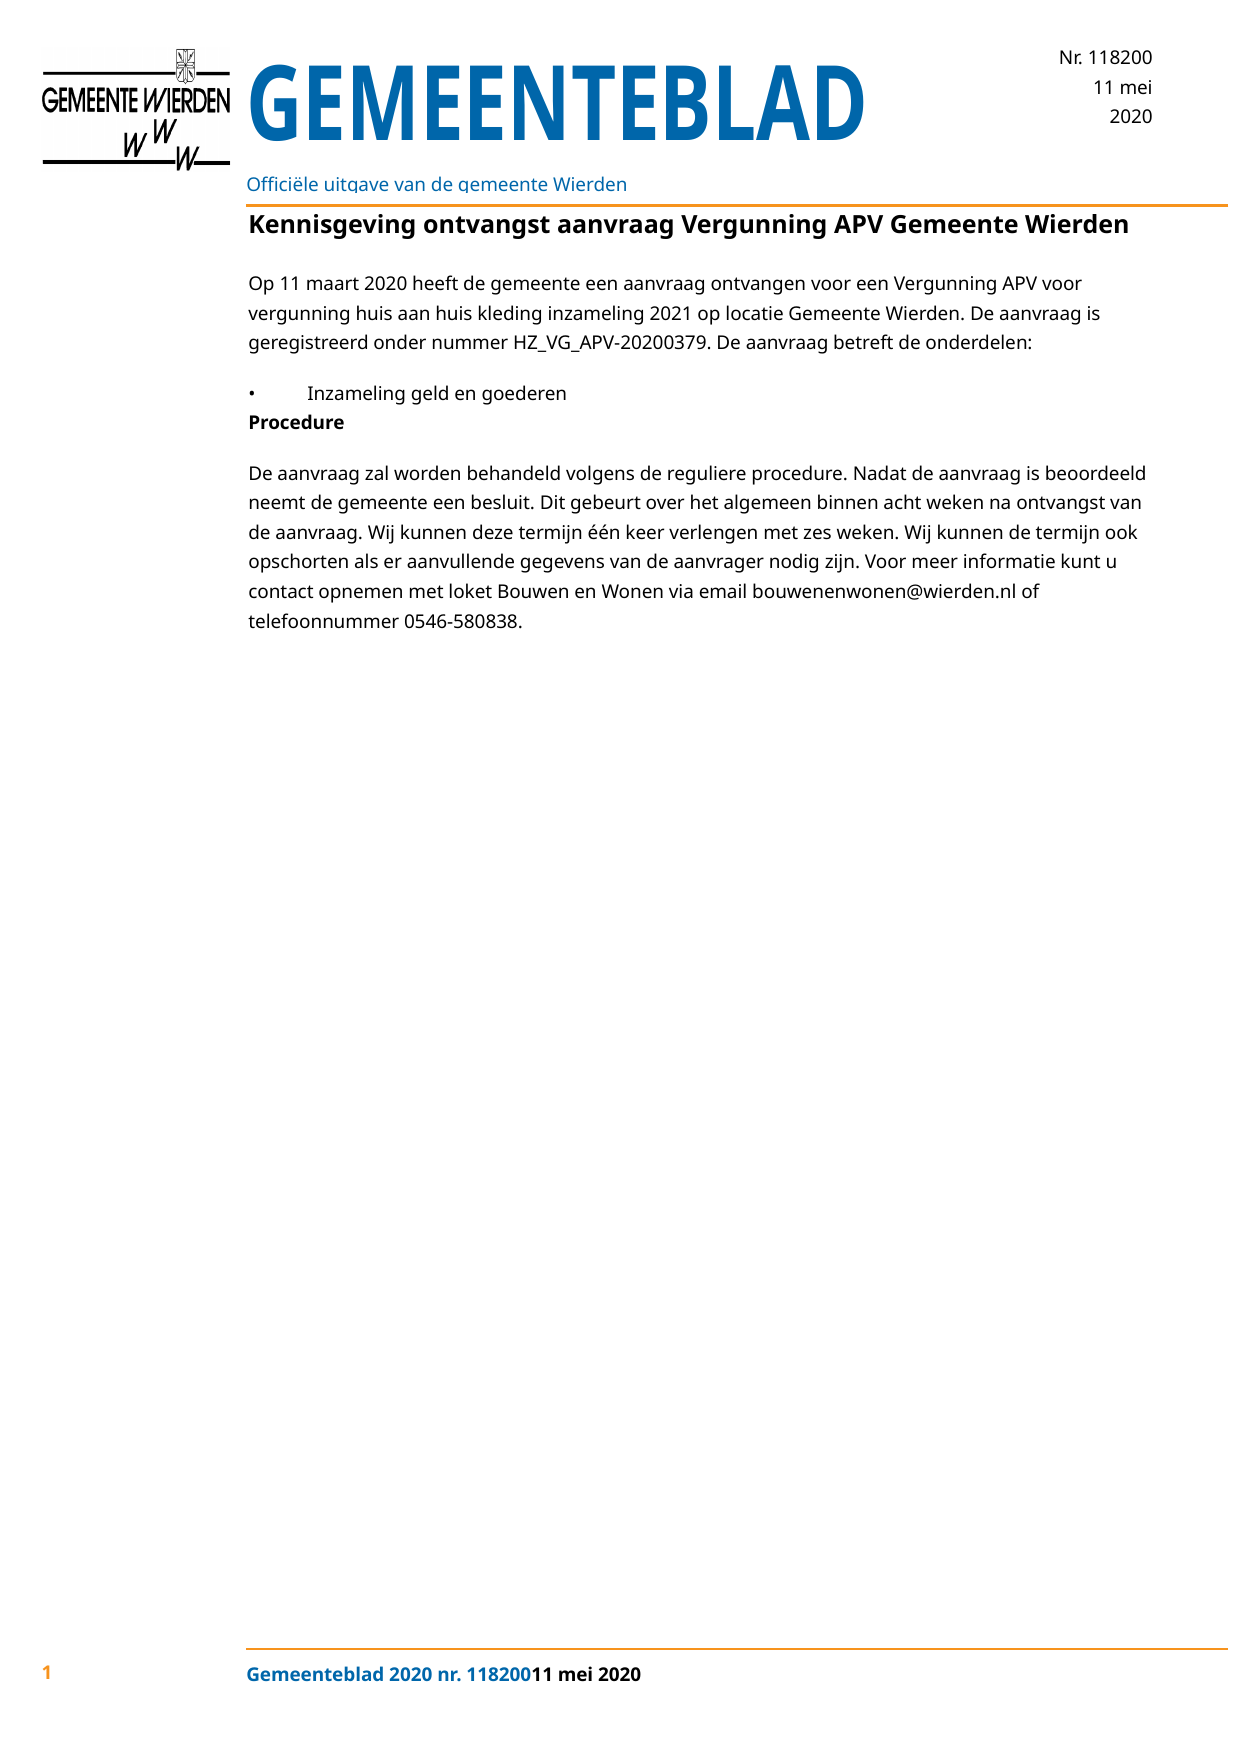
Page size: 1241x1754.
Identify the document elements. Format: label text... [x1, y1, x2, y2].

picture [41, 47, 231, 172]
text Kennisgeving ontvangst aanvraag Vergunning APV Gemeente Wierden [248, 207, 1152, 241]
list Inzameling geld en goederen [248, 380, 1152, 406]
text Procedure [248, 409, 1152, 435]
text De aanvraag zal worden behandeld volgens de reguliere procedure. Nadat de aanvraag is beoordeeld neemt de gemeente een besluit. Dit gebeurt over het algemeen binnen acht weken na ontvangst van de aanvraag. Wij kunnen deze termijn één keer verlengen met zes weken. Wij kunnen de termijn ook opschorten als er aanvullende gegevens van de aanvrager nodig zijn. Voor meer informatie kunt u contact opnemen met loket Bouwen en Wonen via email bouwenenwonen@wierden.nl of telefoonnummer 0546-580838. [248, 460, 1152, 633]
text Op 11 maart 2020 heeft de gemeente een aanvraag ontvangen voor een Vergunning APV voor vergunning huis aan huis kleding inzameling 2021 op locatie Gemeente Wierden. De aanvraag is geregistreerd onder nummer HZ_VG_APV-20200379. De aanvraag betreft de onderdelen: [248, 270, 1152, 355]
